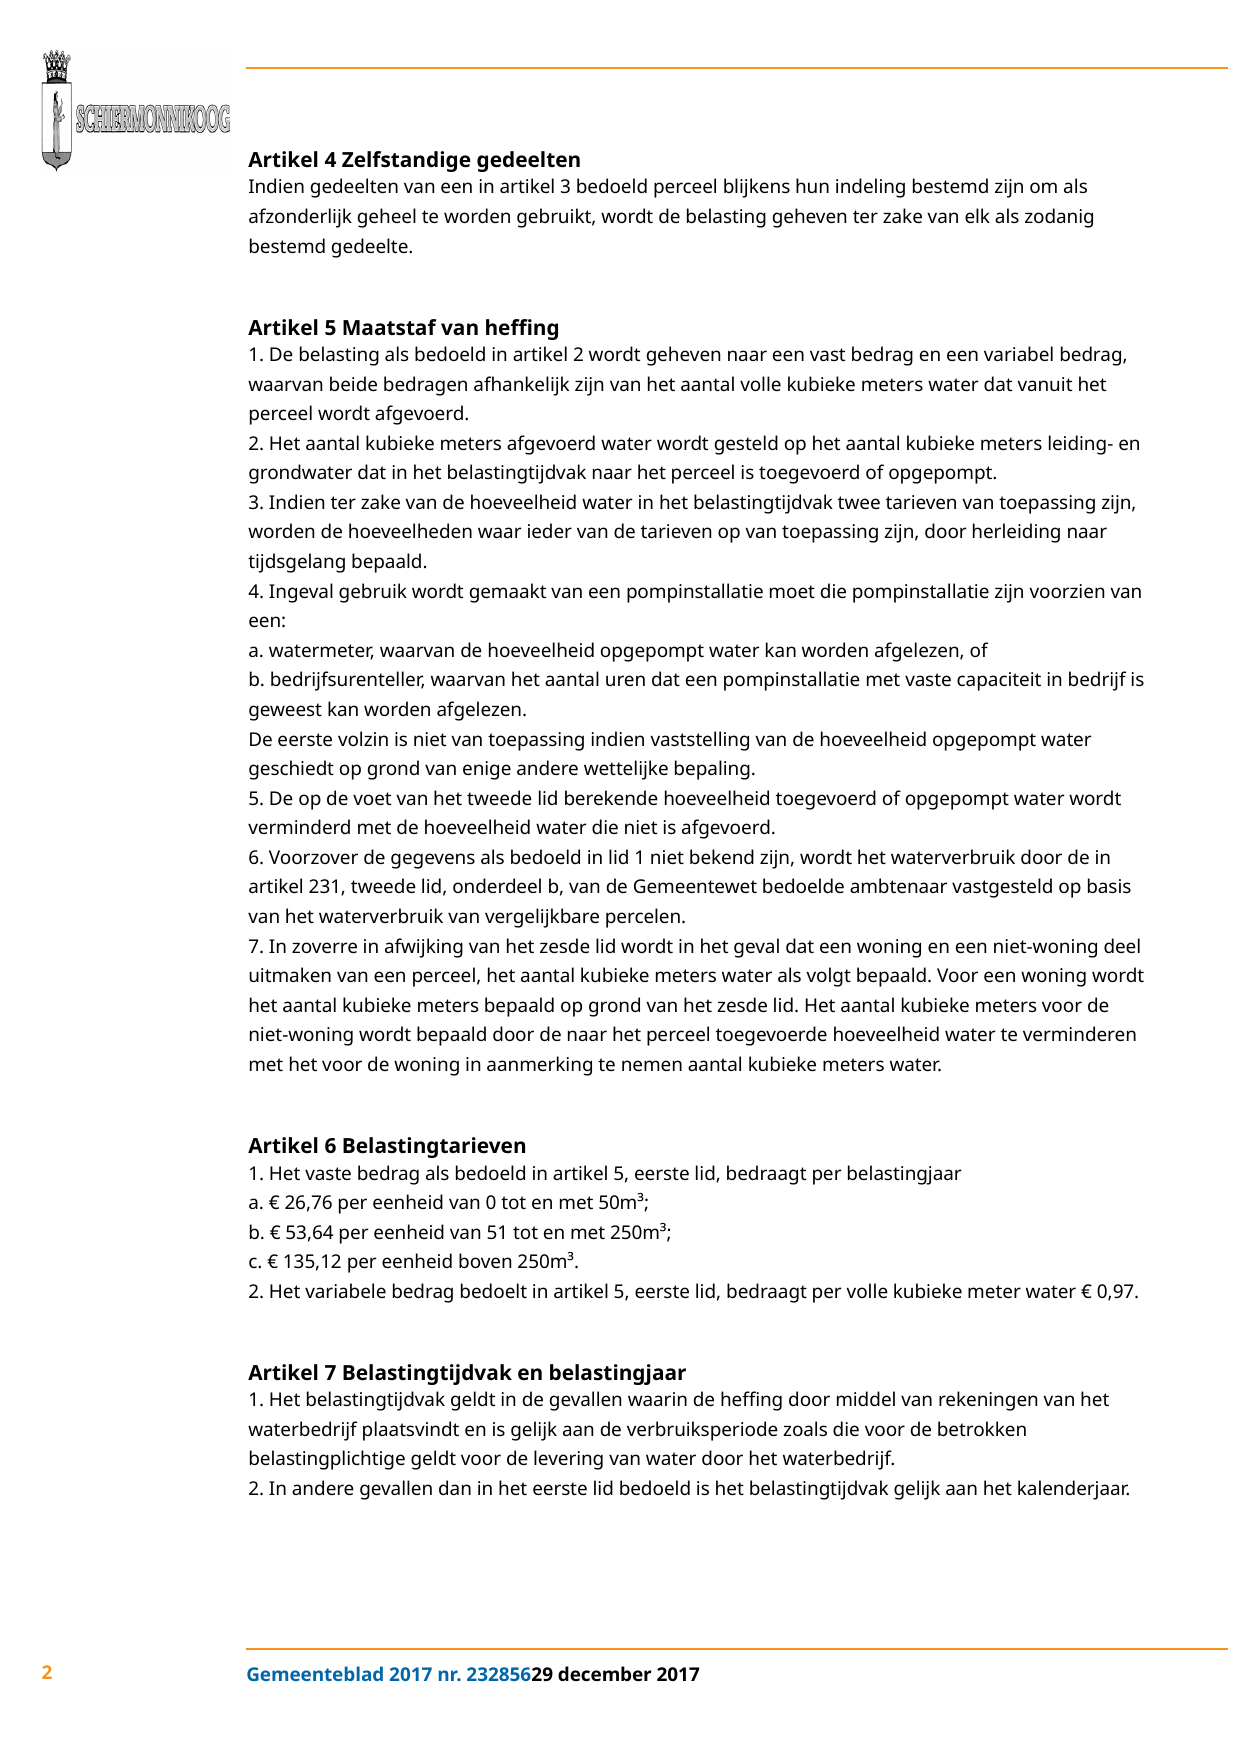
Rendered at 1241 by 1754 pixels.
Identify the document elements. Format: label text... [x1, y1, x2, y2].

text 1. Het vaste bedrag als bedoeld in artikel 5, eerste lid, bedraagt per belastingjaar [248, 1160, 1152, 1185]
text Artikel 7 Belastingtijdvak en belastingjaar [248, 1358, 1152, 1386]
text a. € 26,76 per eenheid van 0 tot en met 50m³; [248, 1189, 1152, 1215]
text 6. Voorzover de gegevens als bedoeld in lid 1 niet bekend zijn, wordt het waterverbruik door de in artikel 231, tweede lid, onderdeel b, van de Gemeentewet bedoelde ambtenaar vastgesteld op basis van het waterverbruik van vergelijkbare percelen. [248, 844, 1152, 929]
text 7. In zoverre in afwijking van het zesde lid wordt in het geval dat een woning en een niet-woning deel uitmaken van een perceel, het aantal kubieke meters water als volgt bepaald. Voor een woning wordt het aantal kubieke meters bepaald op grond van het zesde lid. Het aantal kubieke meters voor de niet-woning wordt bepaald door de naar het perceel toegevoerde hoeveelheid water te verminderen met het voor de woning in aanmerking te nemen aantal kubieke meters water. [248, 933, 1152, 1077]
text 1. De belasting als bedoeld in artikel 2 wordt geheven naar een vast bedrag en een variabel bedrag, waarvan beide bedragen afhankelijk zijn van het aantal volle kubieke meters water dat vanuit het perceel wordt afgevoerd. [248, 341, 1152, 426]
text 1. Het belastingtijdvak geldt in de gevallen waarin de heffing door middel van rekeningen van het waterbedrijf plaatsvindt en is gelijk aan de verbruiksperiode zoals die voor de betrokken belastingplichtige geldt voor de levering van water door het waterbedrijf. [248, 1386, 1152, 1471]
text Artikel 5 Maatstaf van heffing [248, 313, 1152, 341]
text c. € 135,12 per eenheid boven 250m³. [248, 1248, 1152, 1274]
text 2. Het variabele bedrag bedoelt in artikel 5, eerste lid, bedraagt per volle kubieke meter water € 0,97. [248, 1278, 1152, 1304]
text Artikel 6 Belastingtarieven [248, 1131, 1152, 1160]
text 2. Het aantal kubieke meters afgevoerd water wordt gesteld op het aantal kubieke meters leiding- en grondwater dat in het belastingtijdvak naar het perceel is toegevoerd of opgepompt. [248, 430, 1152, 485]
picture [41, 47, 231, 172]
text 3. Indien ter zake van de hoeveelheid water in het belastingtijdvak twee tarieven van toepassing zijn, worden de hoeveelheden waar ieder van de tarieven op van toepassing zijn, door herleiding naar tijdsgelang bepaald. [248, 489, 1152, 574]
text 4. Ingeval gebruik wordt gemaakt van een pompinstallatie moet die pompinstallatie zijn voorzien van een: [248, 578, 1152, 633]
text De eerste volzin is niet van toepassing indien vaststelling van de hoeveelheid opgepompt water geschiedt op grond van enige andere wettelijke bepaling. [248, 726, 1152, 781]
text Artikel 4 Zelfstandige gedeelten [248, 145, 1152, 174]
text 2. In andere gevallen dan in het eerste lid bedoeld is het belastingtijdvak gelijk aan het kalenderjaar. [248, 1475, 1152, 1501]
text b. bedrijfsurenteller, waarvan het aantal uren dat een pompinstallatie met vaste capaciteit in bedrijf is geweest kan worden afgelezen. [248, 667, 1152, 722]
text Indien gedeelten van een in artikel 3 bedoeld perceel blijkens hun indeling bestemd zijn om als afzonderlijk geheel te worden gebruikt, wordt de belasting geheven ter zake van elk als zodanig bestemd gedeelte. [248, 174, 1152, 258]
text a. watermeter, waarvan de hoeveelheid opgepompt water kan worden afgelezen, of [248, 637, 1152, 663]
text b. € 53,64 per eenheid van 51 tot en met 250m³; [248, 1219, 1152, 1244]
text 5. De op de voet van het tweede lid berekende hoeveelheid toegevoerd of opgepompt water wordt verminderd met de hoeveelheid water die niet is afgevoerd. [248, 785, 1152, 840]
